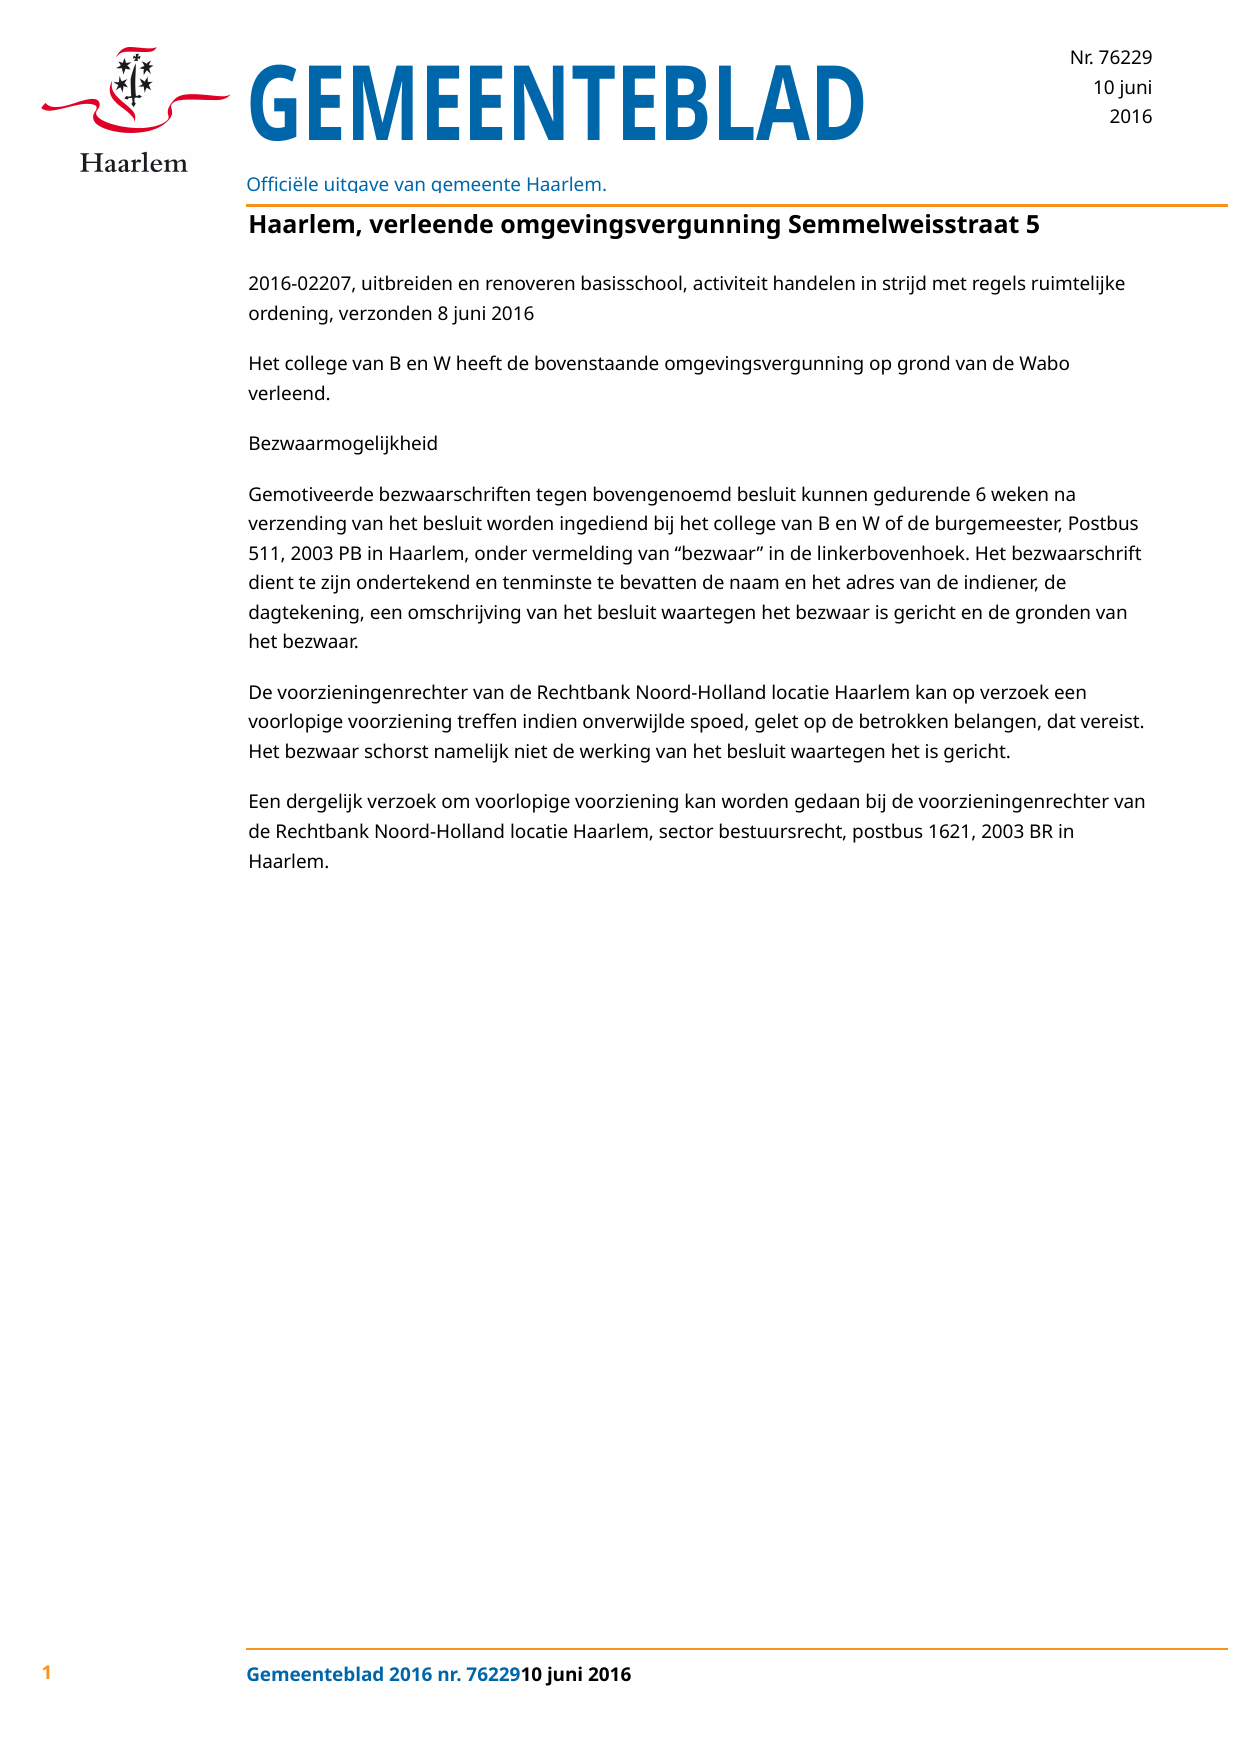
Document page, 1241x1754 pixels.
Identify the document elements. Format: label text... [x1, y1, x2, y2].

picture [41, 47, 231, 172]
text 2016-02207, uitbreiden en renoveren basisschool, activiteit handelen in strijd met regels ruimtelijke ordening, verzonden 8 juni 2016 [248, 270, 1152, 326]
text De voorzieningenrechter van de Rechtbank Noord-Holland locatie Haarlem kan op verzoek een voorlopige voorziening treffen indien onverwijlde spoed, gelet op de betrokken belangen, dat vereist. Het bezwaar schorst namelijk niet de werking van het besluit waartegen het is gericht. [248, 679, 1152, 764]
text Bezwaarmogelijkheid [248, 430, 1152, 456]
text Haarlem, verleende omgevingsvergunning Semmelweisstraat 5 [248, 207, 1152, 241]
text Het college van B en W heeft de bovenstaande omgevingsvergunning op grond van de Wabo verleend. [248, 350, 1152, 406]
text Een dergelijk verzoek om voorlopige voorziening kan worden gedaan bij de voorzieningenrechter van de Rechtbank Noord-Holland locatie Haarlem, sector bestuursrecht, postbus 1621, 2003 BR in Haarlem. [248, 789, 1152, 873]
text Gemotiveerde bezwaarschriften tegen bovengenoemd besluit kunnen gedurende 6 weken na verzending van het besluit worden ingediend bij het college van B en W of de burgemeester, Postbus 511, 2003 PB in Haarlem, onder vermelding van “bezwaar” in de linkerbovenhoek. Het bezwaarschrift dient te zijn ondertekend en tenminste te bevatten de naam en het adres van de indiener, de dagtekening, een omschrijving van het besluit waartegen het bezwaar is gericht en de gronden van het bezwaar. [248, 481, 1152, 654]
